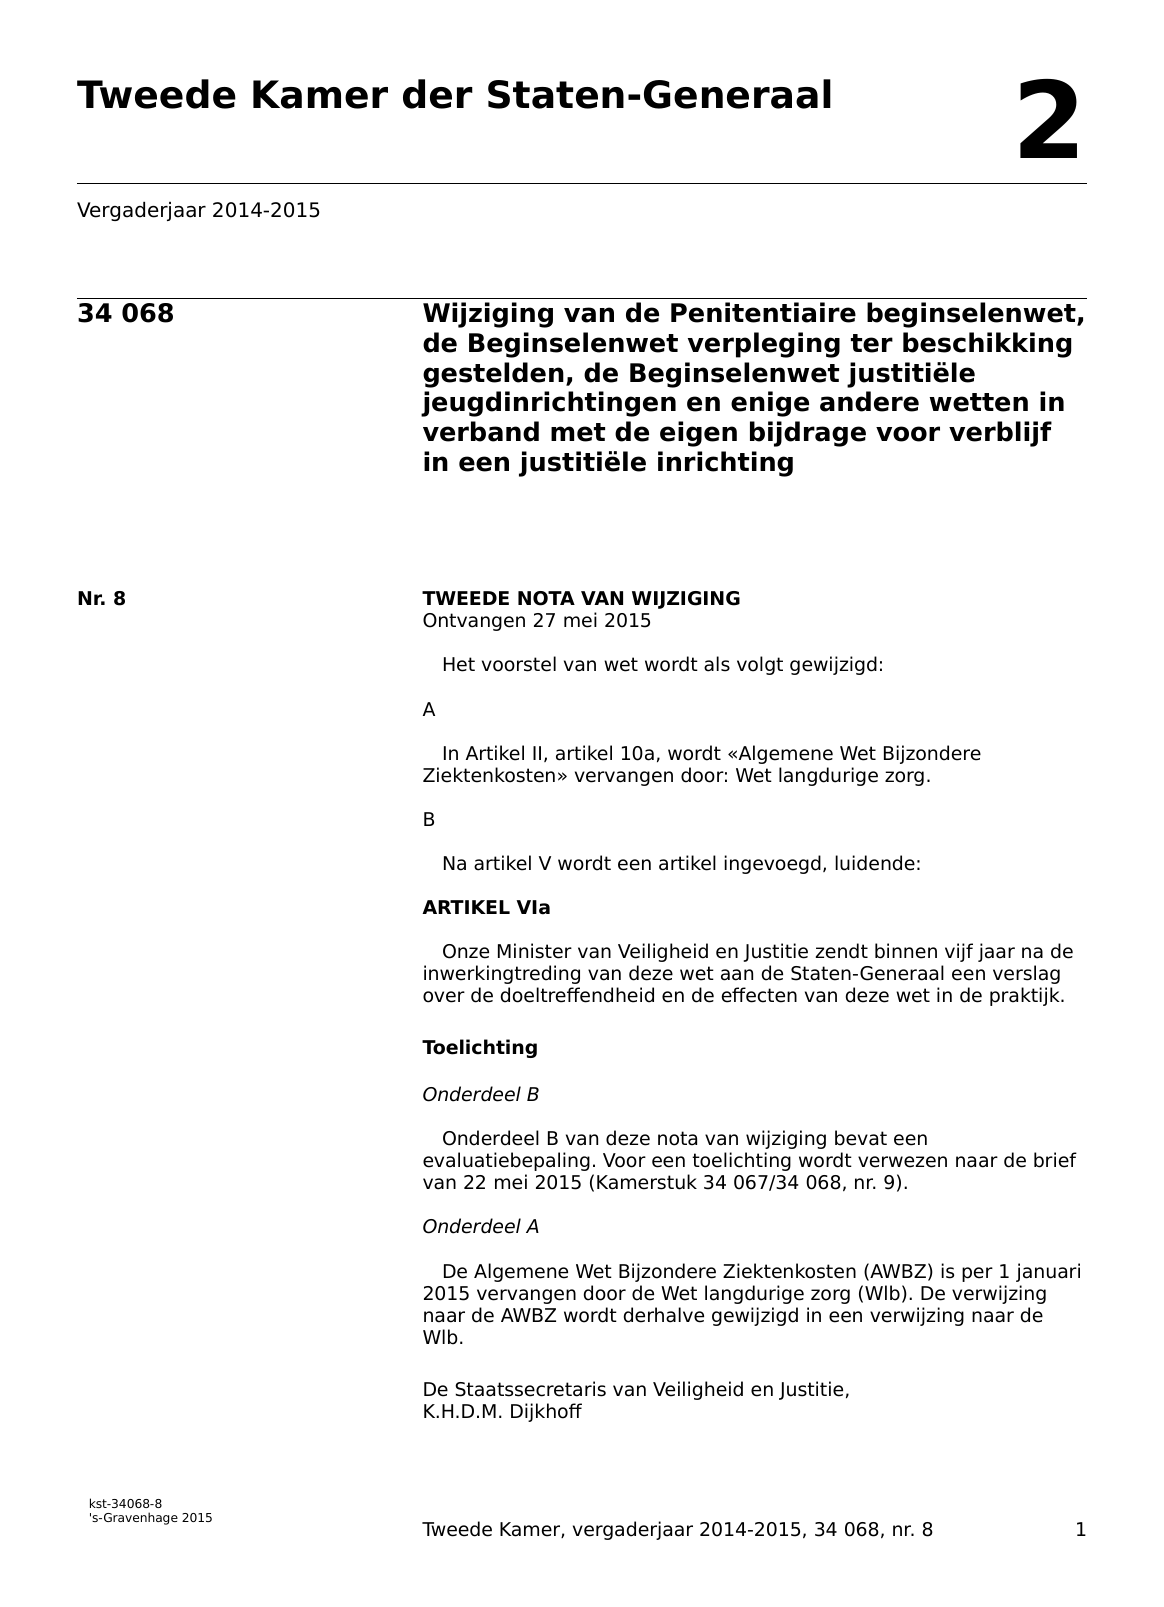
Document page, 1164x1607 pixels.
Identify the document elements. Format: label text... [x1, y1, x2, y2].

subtitle A [422, 698, 1087, 720]
subtitle B [422, 809, 1087, 831]
subtitle Onderdeel A [422, 1216, 1087, 1238]
text De Algemene Wet Bijzondere Ziektenkosten (AWBZ) is per 1 januari 2015 vervangen door de Wet langdurige zorg (Wlb). De verwijzing naar de AWBZ wordt derhalve gewijzigd in een verwijzing naar de Wlb. [422, 1261, 1087, 1348]
text De Staatssecretaris van Veiligheid en Justitie, K.H.D.M. Dijkhoff [422, 1378, 1087, 1422]
text Ontvangen 27 mei 2015 [422, 610, 1087, 632]
text 's-Gravenhage 2015 [88, 1511, 323, 1525]
text Onderdeel B van deze nota van wijziging bevat een evaluatiebepaling. Voor een toelichting wordt verwezen naar de brief van 22 mei 2015 (Kamerstuk 34 067/34 068, nr. 9). [422, 1128, 1087, 1194]
table_header Tweede Kamer der Staten-Generaal [77, 59, 886, 183]
subtitle ARTIKEL VIa [422, 897, 1087, 919]
subtitle Onderdeel B [422, 1084, 1087, 1106]
subtitle 34 068 Wijziging van de Penitentiaire beginselenwet, de Beginselenwet verpleging ter beschikking gestelden, de Beginselenwet justitiële jeugdinrichtingen en enige andere wetten in verband met de eigen bijdrage voor verblijf in een justitiële inrichting [77, 299, 1087, 477]
table_header 2 [886, 59, 1087, 183]
text Onze Minister van Veiligheid en Justitie zendt binnen vijf jaar na de inwerkingtreding van deze wet aan de Staten-Generaal een verslag over de doeltreffendheid en de effecten van deze wet in de praktijk. [422, 941, 1087, 1007]
text Na artikel V wordt een artikel ingevoegd, luidende: [422, 853, 1087, 875]
table_cell Vergaderjaar 2014-2015 [77, 184, 1087, 298]
text Het voorstel van wet wordt als volgt gewijzigd: [422, 654, 1087, 676]
text kst-34068-8 [88, 1497, 323, 1511]
subtitle Toelichting [422, 1037, 1087, 1059]
subtitle Nr. 8 TWEEDE NOTA VAN WIJZIGING [77, 588, 1087, 610]
text In Artikel II, artikel 10a, wordt «Algemene Wet Bijzondere Ziektenkosten» vervangen door: Wet langdurige zorg. [422, 743, 1087, 787]
